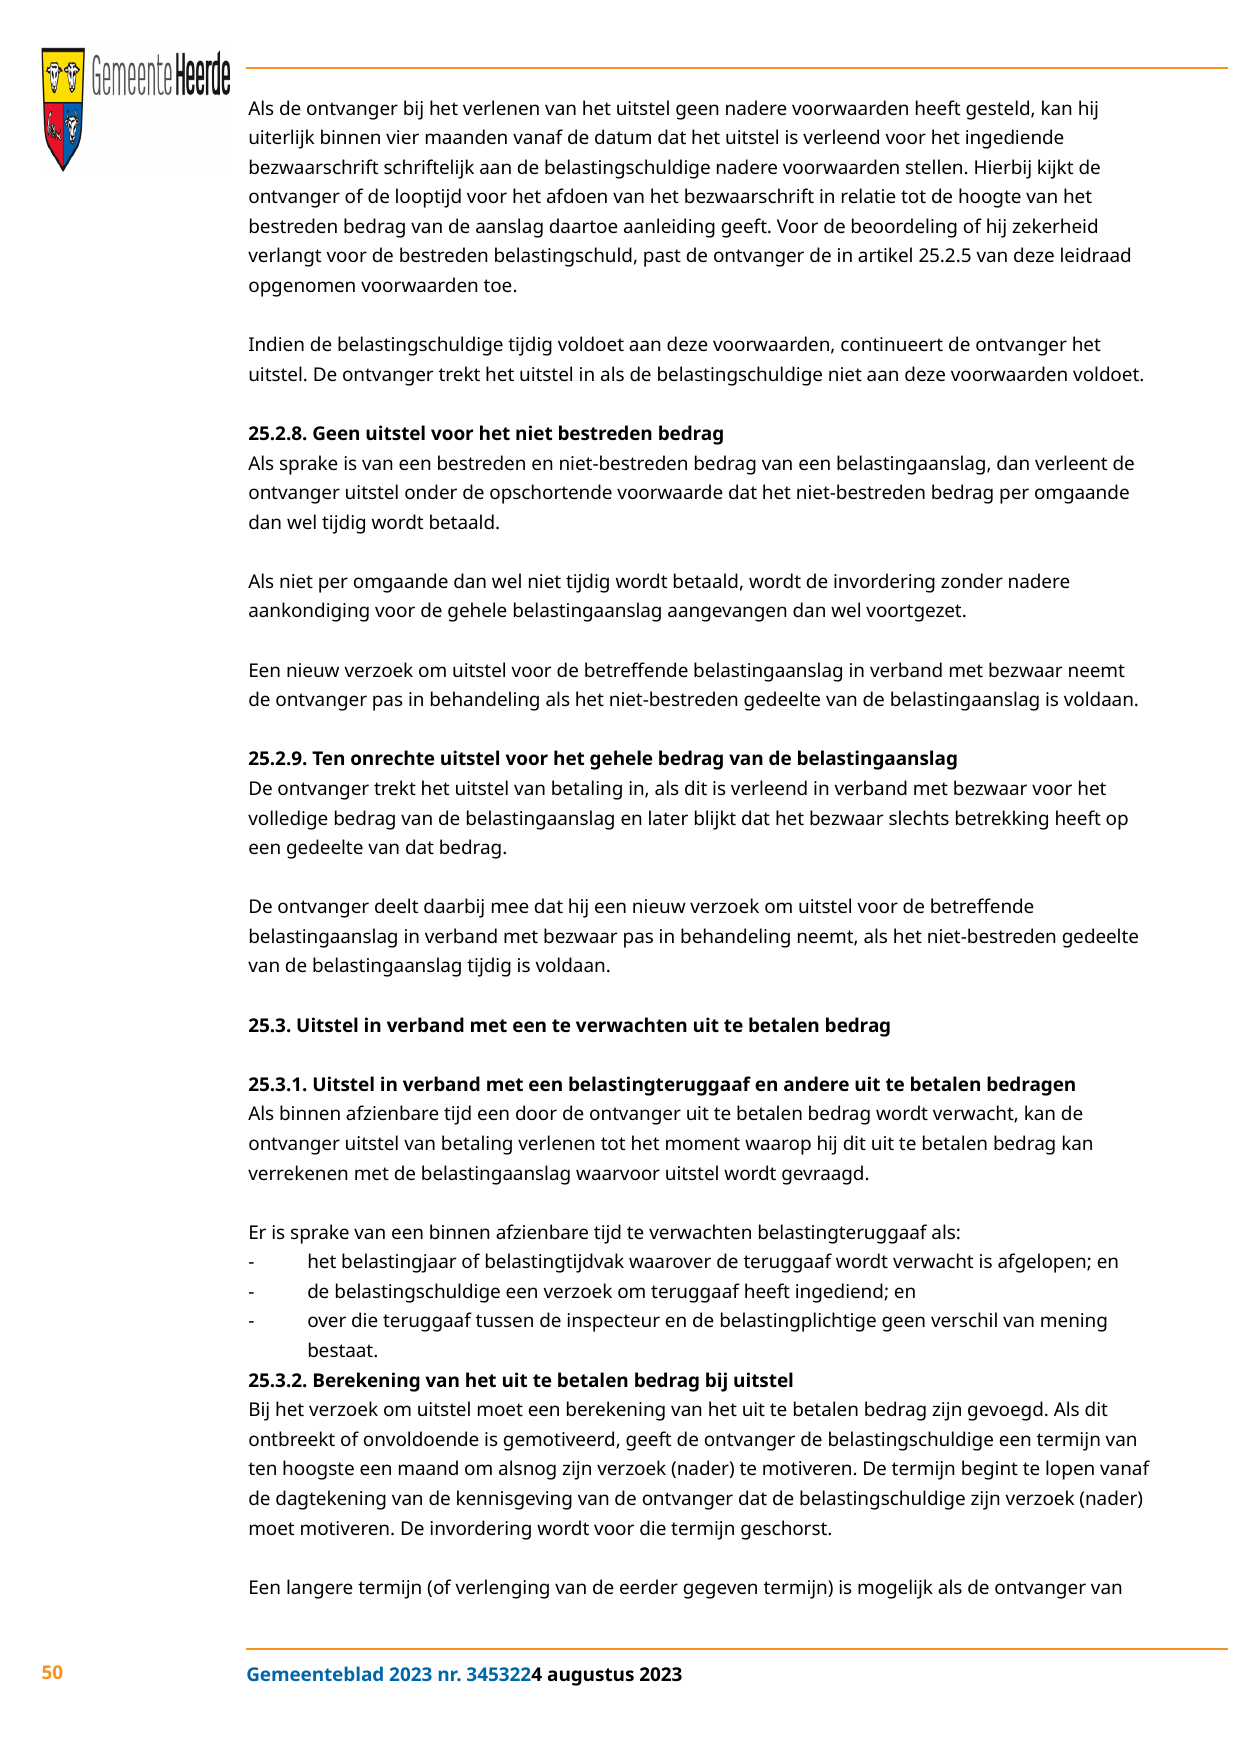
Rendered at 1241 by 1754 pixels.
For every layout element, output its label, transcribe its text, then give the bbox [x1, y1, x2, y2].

text De ontvanger trekt het uitstel van betaling in, als dit is verleend in verband met bezwaar voor het volledige bedrag van de belastingaanslag en later blijkt dat het bezwaar slechts betrekking heeft op een gedeelte van dat bedrag. [248, 775, 1152, 860]
text Als binnen afzienbare tijd een door de ontvanger uit te betalen bedrag wordt verwacht, kan de ontvanger uitstel van betaling verlenen tot het moment waarop hij dit uit te betalen bedrag kan verrekenen met de belastingaanslag waarvoor uitstel wordt gevraagd. [248, 1101, 1152, 1186]
text 25.3. Uitstel in verband met een te verwachten uit te betalen bedrag [248, 1012, 1152, 1038]
text 25.2.8. Geen uitstel voor het niet bestreden bedrag [248, 420, 1152, 446]
text Er is sprake van een binnen afzienbare tijd te verwachten belastingteruggaaf als: [248, 1219, 1152, 1245]
text Een langere termijn (of verlenging van de eerder gegeven termijn) is mogelijk als de ontvanger van [248, 1574, 1152, 1600]
list de belastingschuldige een verzoek om teruggaaf heeft ingediend; en [248, 1278, 1152, 1304]
text De ontvanger deelt daarbij mee dat hij een nieuw verzoek om uitstel voor de betreffende belastingaanslag in verband met bezwaar pas in behandeling neemt, als het niet-bestreden gedeelte van de belastingaanslag tijdig is voldaan. [248, 893, 1152, 978]
text Indien de belastingschuldige tijdig voldoet aan deze voorwaarden, continueert de ontvanger het uitstel. De ontvanger trekt het uitstel in als de belastingschuldige niet aan deze voorwaarden voldoet. [248, 331, 1152, 387]
text Als niet per omgaande dan wel niet tijdig wordt betaald, wordt de invordering zonder nadere aankondiging voor de gehele belastingaanslag aangevangen dan wel voortgezet. [248, 568, 1152, 623]
list het belastingjaar of belastingtijdvak waarover de teruggaaf wordt verwacht is afgelopen; en [248, 1248, 1152, 1274]
text 25.2.9. Ten onrechte uitstel voor het gehele bedrag van de belastingaanslag [248, 746, 1152, 771]
text Een nieuw verzoek om uitstel voor de betreffende belastingaanslag in verband met bezwaar neemt de ontvanger pas in behandeling als het niet-bestreden gedeelte van de belastingaanslag is voldaan. [248, 657, 1152, 712]
picture [41, 47, 231, 172]
text Als de ontvanger bij het verlenen van het uitstel geen nadere voorwaarden heeft gesteld, kan hij uiterlijk binnen vier maanden vanaf de datum dat het uitstel is verleend voor het ingediende bezwaarschrift schriftelijk aan de belastingschuldige nadere voorwaarden stellen. Hierbij kijkt de ontvanger of de looptijd voor het afdoen van het bezwaarschrift in relatie tot de hoogte van het bestreden bedrag van de aanslag daartoe aanleiding geeft. Voor de beoordeling of hij zekerheid verlangt voor de bestreden belastingschuld, past de ontvanger de in artikel 25.2.5 van deze leidraad opgenomen voorwaarden toe. [248, 95, 1152, 298]
text 25.3.2. Berekening van het uit te betalen bedrag bij uitstel [248, 1367, 1152, 1393]
text 25.3.1. Uitstel in verband met een belastingteruggaaf en andere uit te betalen bedragen [248, 1071, 1152, 1097]
list over die teruggaaf tussen de inspecteur en de belastingplichtige geen verschil van mening bestaat. [248, 1308, 1152, 1363]
text Bij het verzoek om uitstel moet een berekening van het uit te betalen bedrag zijn gevoegd. Als dit ontbreekt of onvoldoende is gemotiveerd, geeft de ontvanger de belastingschuldige een termijn van ten hoogste een maand om alsnog zijn verzoek (nader) te motiveren. De termijn begint te lopen vanaf de dagtekening van de kennisgeving van de ontvanger dat de belastingschuldige zijn verzoek (nader) moet motiveren. De invordering wordt voor die termijn geschorst. [248, 1396, 1152, 1541]
text Als sprake is van een bestreden en niet-bestreden bedrag van een belastingaanslag, dan verleent de ontvanger uitstel onder de opschortende voorwaarde dat het niet-bestreden bedrag per omgaande dan wel tijdig wordt betaald. [248, 450, 1152, 535]
